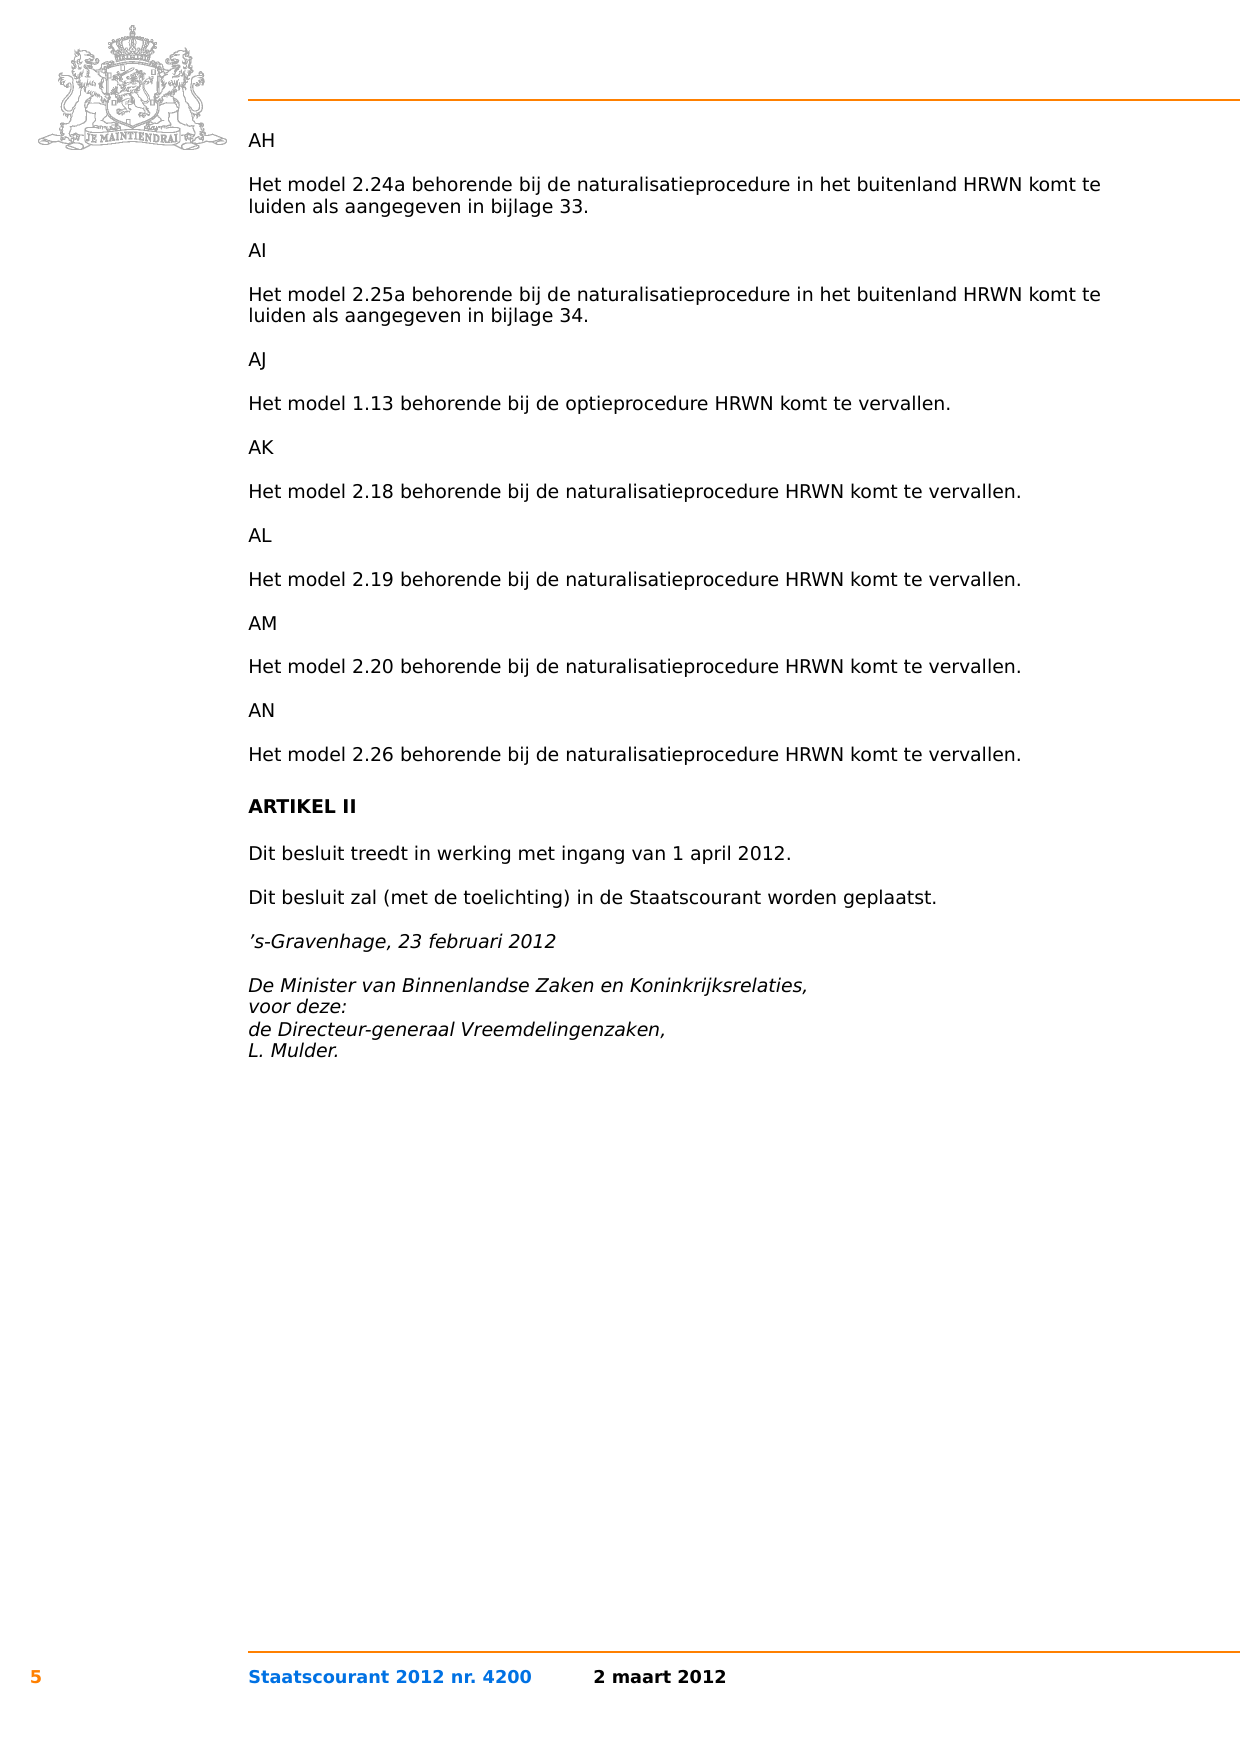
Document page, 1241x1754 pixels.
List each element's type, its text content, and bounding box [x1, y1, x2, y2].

text AL [248, 525, 1163, 547]
text Het model 2.24a behorende bij de naturalisatieprocedure in het buitenland HRWN komt te luiden als aangegeven in bijlage 33. [248, 174, 1163, 218]
text Het model 1.13 behorende bij de optieprocedure HRWN komt te vervallen. [248, 393, 1163, 415]
text Het model 2.19 behorende bij de naturalisatieprocedure HRWN komt te vervallen. [248, 568, 1163, 591]
text AH [248, 130, 1163, 152]
text AK [248, 437, 1163, 459]
text Het model 2.18 behorende bij de naturalisatieprocedure HRWN komt te vervallen. [248, 481, 1163, 503]
text Het model 2.25a behorende bij de naturalisatieprocedure in het buitenland HRWN komt te luiden als aangegeven in bijlage 34. [248, 283, 1163, 327]
text Het model 2.20 behorende bij de naturalisatieprocedure HRWN komt te vervallen. [248, 656, 1163, 678]
picture [38, 25, 227, 150]
text Dit besluit treedt in werking met ingang van 1 april 2012. [248, 843, 1163, 865]
text AN [248, 700, 1163, 722]
text ’s-Gravenhage, 23 februari 2012 [248, 931, 1163, 953]
text Het model 2.26 behorende bij de naturalisatieprocedure HRWN komt te vervallen. [248, 744, 1163, 766]
text AJ [248, 349, 1163, 371]
subtitle ARTIKEL II [248, 796, 1163, 818]
text AM [248, 612, 1163, 634]
text De Minister van Binnenlandse Zaken en Koninkrijksrelaties, voor deze: de Directeur-generaal Vreemdelingenzaken, L. Mulder. [248, 974, 1163, 1062]
text Dit besluit zal (met de toelichting) in de Staatscourant worden geplaatst. [248, 887, 1163, 909]
text AI [248, 239, 1163, 262]
